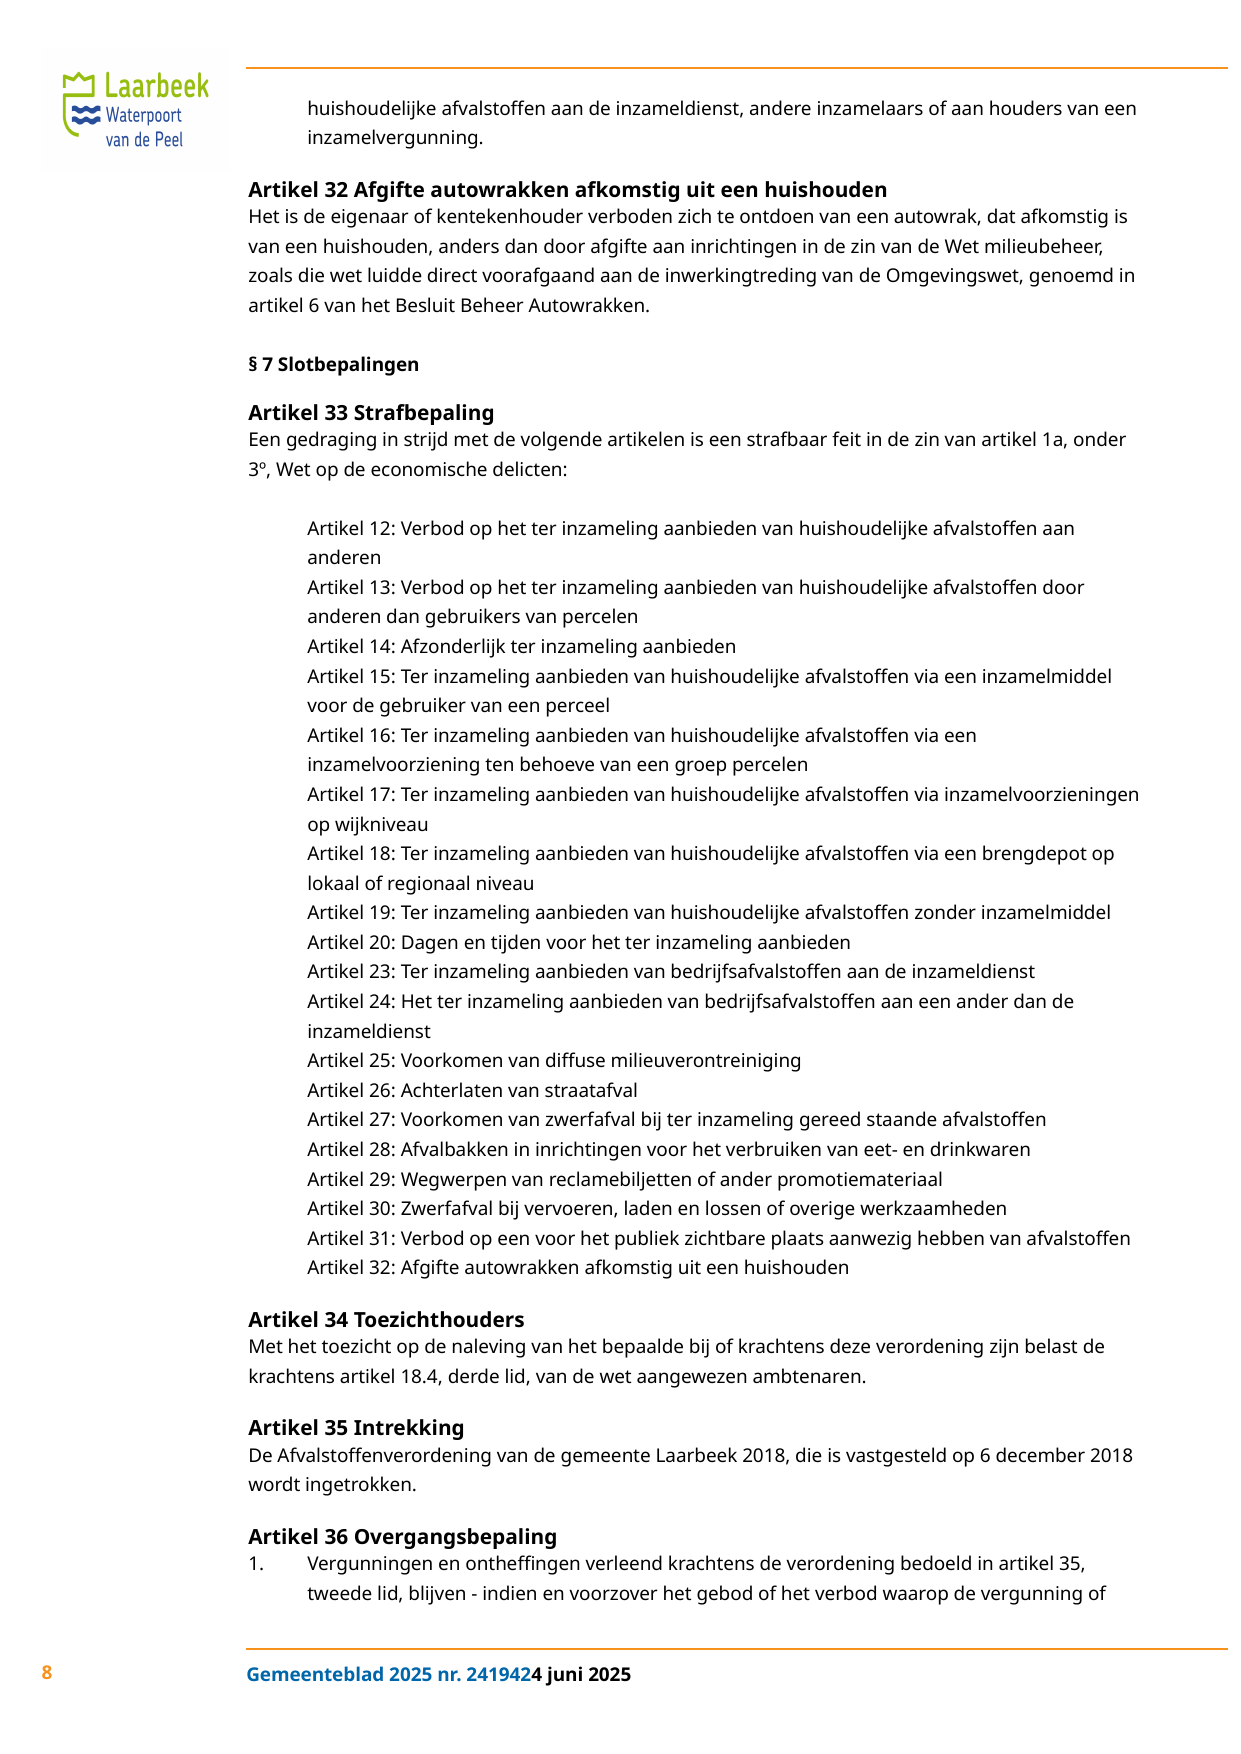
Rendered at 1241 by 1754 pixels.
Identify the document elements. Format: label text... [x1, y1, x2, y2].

list Artikel 16: Ter inzameling aanbieden van huishoudelijke afvalstoffen via een inzamelvoorziening ten behoeve van een groep percelen [248, 722, 1152, 777]
list Artikel 30: Zwerfafval bij vervoeren, laden en lossen of overige werkzaamheden [248, 1195, 1152, 1221]
picture [41, 47, 231, 172]
text Artikel 33 Strafbepaling [248, 398, 1152, 426]
list Artikel 12: Verbod op het ter inzameling aanbieden van huishoudelijke afvalstoffen aan anderen [248, 515, 1152, 570]
text De Afvalstoffenverordening van de gemeente Laarbeek 2018, die is vastgesteld op 6 december 2018 wordt ingetrokken. [248, 1442, 1152, 1497]
list Artikel 32: Afgifte autowrakken afkomstig uit een huishouden [248, 1254, 1152, 1280]
list Artikel 17: Ter inzameling aanbieden van huishoudelijke afvalstoffen via inzamelvoorzieningen op wijkniveau [248, 781, 1152, 836]
list Artikel 27: Voorkomen van zwerfafval bij ter inzameling gereed staande afvalstoffen [248, 1107, 1152, 1132]
list Artikel 15: Ter inzameling aanbieden van huishoudelijke afvalstoffen via een inzamelmiddel voor de gebruiker van een perceel [248, 663, 1152, 718]
list huishoudelijke afvalstoffen aan de inzameldienst, andere inzamelaars of aan houders van een inzamelvergunning. [248, 95, 1152, 150]
text Artikel 32 Afgifte autowrakken afkomstig uit een huishouden [248, 175, 1152, 203]
list Artikel 31: Verbod op een voor het publiek zichtbare plaats aanwezig hebben van afvalstoffen [248, 1225, 1152, 1251]
text Het is de eigenaar of kentekenhouder verboden zich te ontdoen van een autowrak, dat afkomstig is van een huishouden, anders dan door afgifte aan inrichtingen in de zin van de Wet milieubeheer, zoals die wet luidde direct voorafgaand aan de inwerkingtreding van de Omgevingswet, genoemd in artikel 6 van het Besluit Beheer Autowrakken. [248, 203, 1152, 318]
list Artikel 23: Ter inzameling aanbieden van bedrijfsafvalstoffen aan de inzameldienst [248, 959, 1152, 984]
list Artikel 20: Dagen en tijden voor het ter inzameling aanbieden [248, 929, 1152, 955]
list Artikel 28: Afvalbakken in inrichtingen voor het verbruiken van eet- en drinkwaren [248, 1136, 1152, 1162]
list Artikel 13: Verbod op het ter inzameling aanbieden van huishoudelijke afvalstoffen door anderen dan gebruikers van percelen [248, 574, 1152, 629]
list Artikel 24: Het ter inzameling aanbieden van bedrijfsafvalstoffen aan een ander dan de inzameldienst [248, 988, 1152, 1043]
list Vergunningen en ontheffingen verleend krachtens de verordening bedoeld in artikel 35, tweede lid, blijven - indien en voorzover het gebod of het verbod waarop de vergunning of [248, 1550, 1152, 1606]
text Artikel 34 Toezichthouders [248, 1305, 1152, 1333]
text Artikel 36 Overgangsbepaling [248, 1522, 1152, 1550]
text Artikel 35 Intrekking [248, 1413, 1152, 1442]
text Met het toezicht op de naleving van het bepaalde bij of krachtens deze verordening zijn belast de krachtens artikel 18.4, derde lid, van de wet aangewezen ambtenaren. [248, 1333, 1152, 1389]
list Artikel 14: Afzonderlijk ter inzameling aanbieden [248, 633, 1152, 659]
list Artikel 19: Ter inzameling aanbieden van huishoudelijke afvalstoffen zonder inzamelmiddel [248, 899, 1152, 925]
list Artikel 25: Voorkomen van diffuse milieuverontreiniging [248, 1047, 1152, 1073]
text Een gedraging in strijd met de volgende artikelen is een strafbaar feit in de zin van artikel 1a, onder 3º, Wet op de economische delicten: [248, 426, 1152, 481]
list Artikel 18: Ter inzameling aanbieden van huishoudelijke afvalstoffen via een brengdepot op lokaal of regionaal niveau [248, 840, 1152, 896]
list Artikel 26: Achterlaten van straatafval [248, 1077, 1152, 1103]
text § 7 Slotbepalingen [248, 351, 1152, 377]
list Artikel 29: Wegwerpen van reclamebiljetten of ander promotiemateriaal [248, 1166, 1152, 1191]
